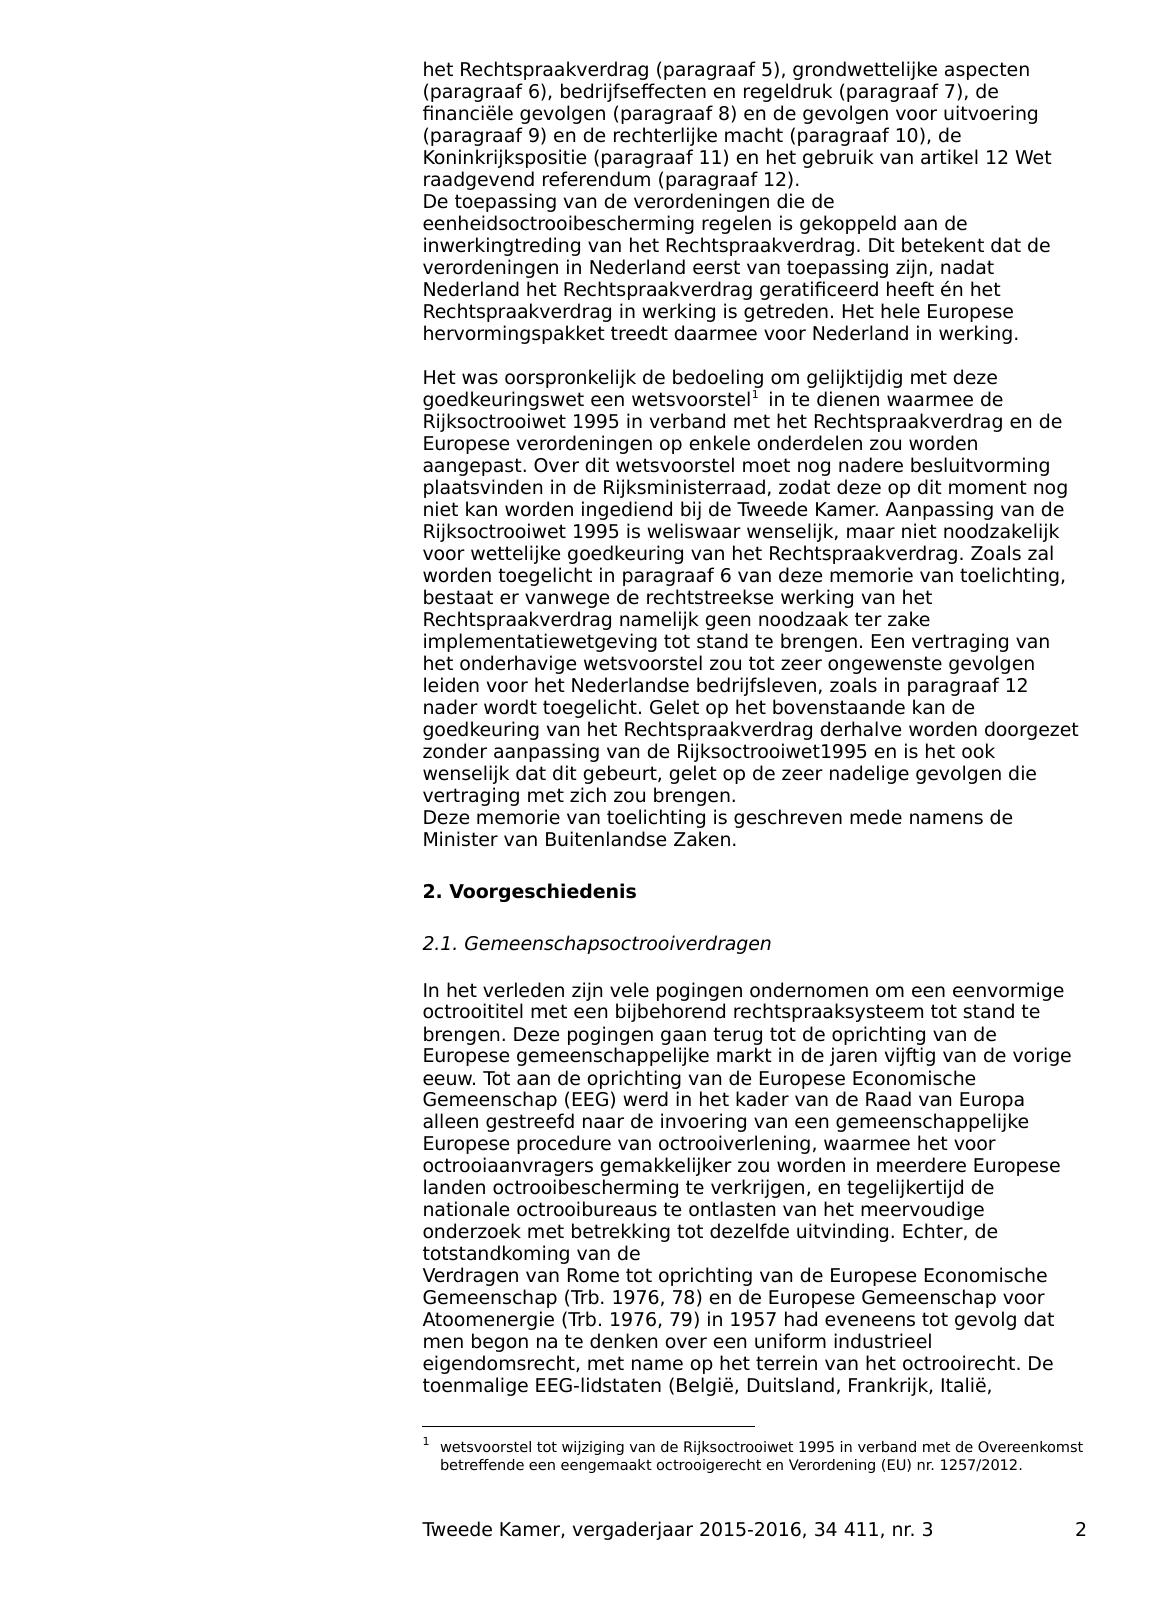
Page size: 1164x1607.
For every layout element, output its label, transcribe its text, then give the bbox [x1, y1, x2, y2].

text Verdragen van Rome tot oprichting van de Europese Economische Gemeenschap (Trb. 1976, 78) en de Europese Gemeenschap voor Atoomenergie (Trb. 1976, 79) in 1957 had eveneens tot gevolg dat men begon na te denken over een uniform industrieel eigendomsrecht, met name op het terrein van het octrooirecht. De toenmalige EEG-lidstaten (België, Duitsland, Frankrijk, Italië, [422, 1265, 1087, 1397]
text wetsvoorstel tot wijziging van de Rijksoctrooiwet 1995 in verband met de Overeenkomst betreffende een eengemaakt octrooigerecht en Verordening (EU) nr. 1257/2012. [422, 1435, 1087, 1474]
text Deze memorie van toelichting is geschreven mede namens de Minister van Buitenlandse Zaken. [422, 807, 1087, 851]
text In het verleden zijn vele pogingen ondernomen om een eenvormige octrooititel met een bijbehorend rechtspraaksysteem tot stand te brengen. Deze pogingen gaan terug tot de oprichting van de Europese gemeenschappelijke markt in de jaren vijftig van de vorige eeuw. Tot aan de oprichting van de Europese Economische Gemeenschap (EEG) werd in het kader van de Raad van Europa alleen gestreefd naar de invoering van een gemeenschappelijke Europese procedure van octrooiverlening, waarmee het voor octrooiaanvragers gemakkelijker zou worden in meerdere Europese landen octrooibescherming te verkrijgen, en tegelijkertijd de nationale octrooibureaus te ontlasten van het meervoudige onderzoek met betrekking tot dezelfde uitvinding. Echter, de totstandkoming van de [422, 979, 1087, 1265]
subtitle 2. Voorgeschiedenis [422, 881, 1087, 902]
text Het was oorspronkelijk de bedoeling om gelijktijdig met deze goedkeuringswet een wetsvoorstel in te dienen waarmee de Rijksoctrooiwet 1995 in verband met het Rechtspraakverdrag en de Europese verordeningen op enkele onderdelen zou worden aangepast. Over dit wetsvoorstel moet nog nadere besluitvorming plaatsvinden in de Rijksministerraad, zodat deze op dit moment nog niet kan worden ingediend bij de Tweede Kamer. Aanpassing van de Rijksoctrooiwet 1995 is weliswaar wenselijk, maar niet noodzakelijk voor wettelijke goedkeuring van het Rechtspraakverdrag. Zoals zal worden toegelicht in paragraaf 6 van deze memorie van toelichting, bestaat er vanwege de rechtstreekse werking van het Rechtspraakverdrag namelijk geen noodzaak ter zake implementatiewetgeving tot stand te brengen. Een vertraging van het onderhavige wetsvoorstel zou tot zeer ongewenste gevolgen leiden voor het Nederlandse bedrijfsleven, zoals in paragraaf 12 nader wordt toegelicht. Gelet op het bovenstaande kan de goedkeuring van het Rechtspraakverdrag derhalve worden doorgezet zonder aanpassing van de Rijksoctrooiwet1995 en is het ook wenselijk dat dit gebeurt, gelet op de zeer nadelige gevolgen die vertraging met zich zou brengen. [422, 367, 1087, 807]
text het Rechtspraakverdrag (paragraaf 5), grondwettelijke aspecten (paragraaf 6), bedrijfseffecten en regeldruk (paragraaf 7), de financiële gevolgen (paragraaf 8) en de gevolgen voor uitvoering (paragraaf 9) en de rechterlijke macht (paragraaf 10), de Koninkrijkspositie (paragraaf 11) en het gebruik van artikel 12 Wet raadgevend referendum (paragraaf 12). [422, 59, 1087, 191]
text De toepassing van de verordeningen die de eenheidsoctrooibescherming regelen is gekoppeld aan de inwerkingtreding van het Rechtspraakverdrag. Dit betekent dat de verordeningen in Nederland eerst van toepassing zijn, nadat Nederland het Rechtspraakverdrag geratificeerd heeft én het Rechtspraakverdrag in werking is getreden. Het hele Europese hervormingspakket treedt daarmee voor Nederland in werking. [422, 191, 1087, 345]
subtitle 2.1. Gemeenschapsoctrooiverdragen [422, 932, 1087, 954]
